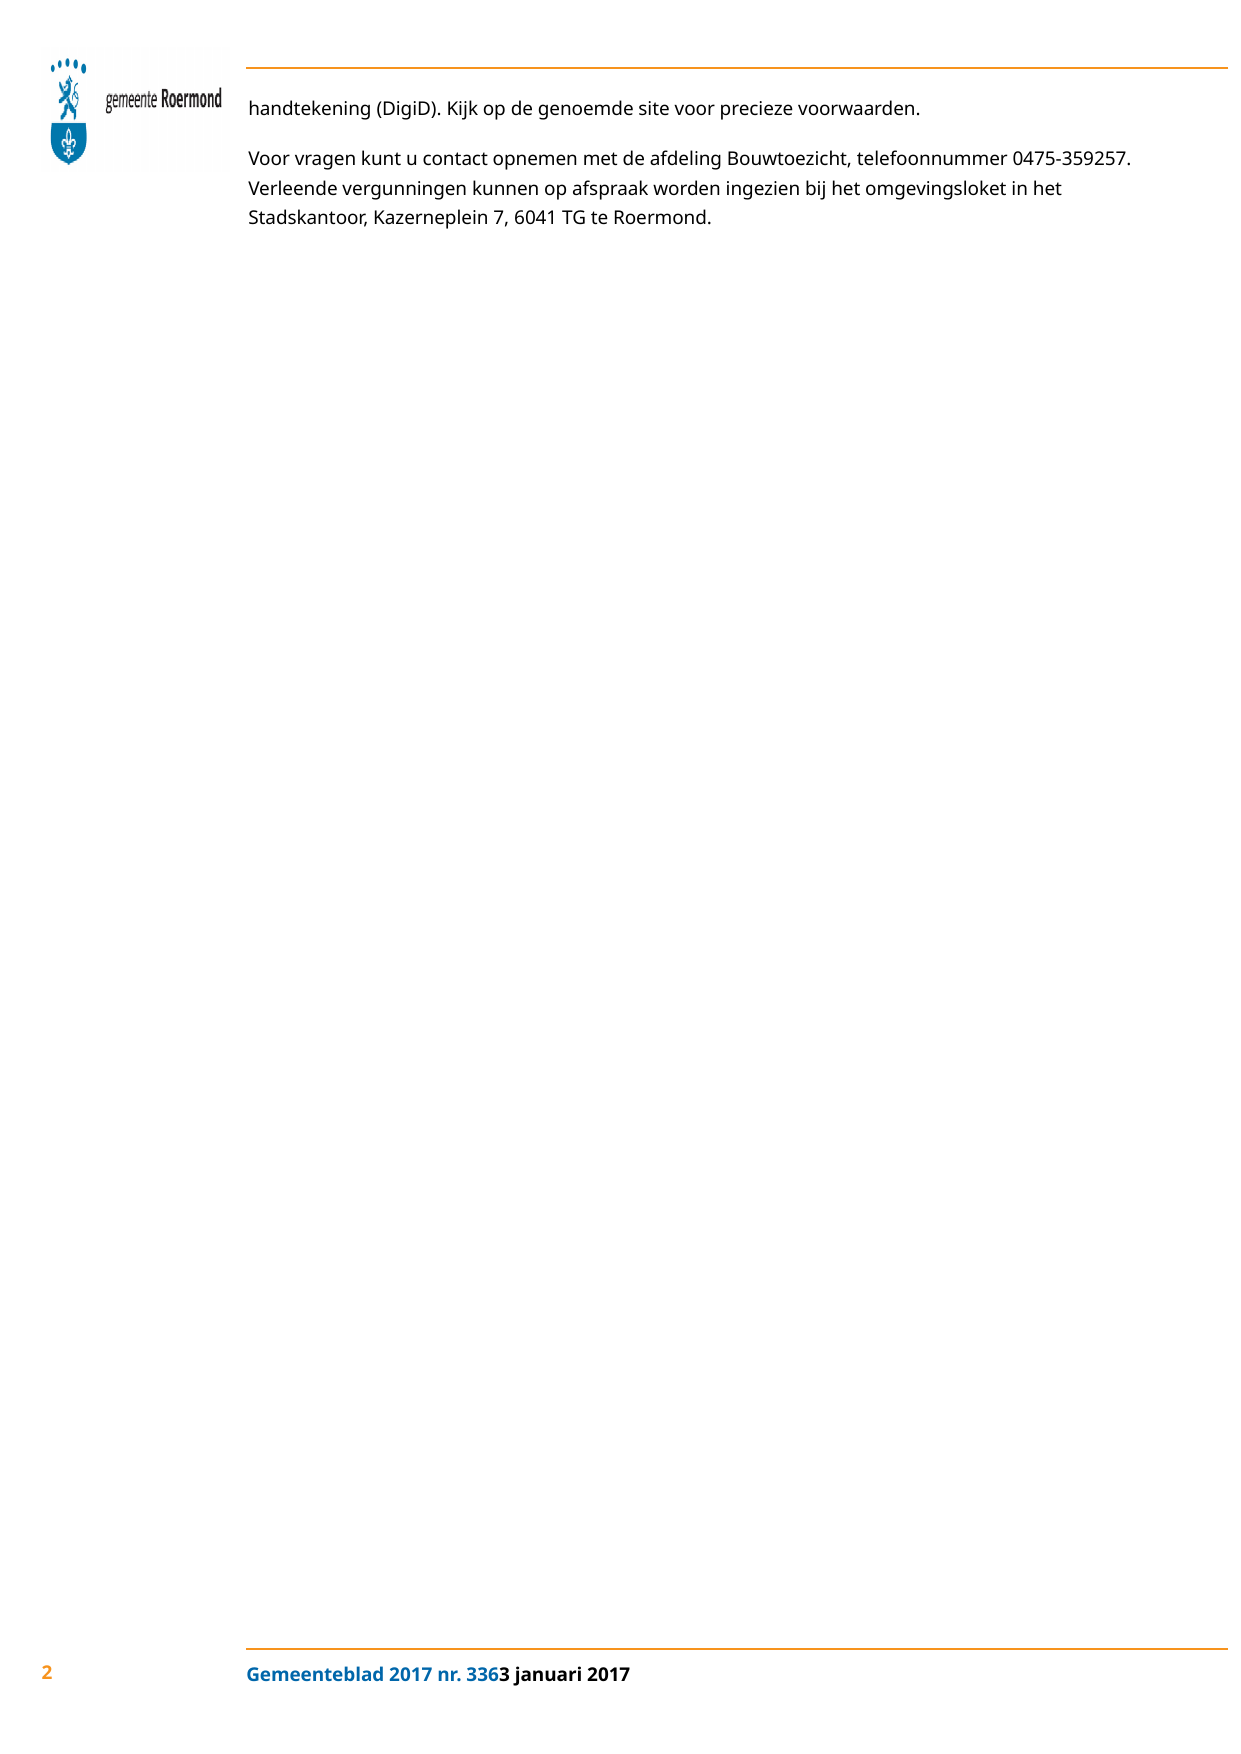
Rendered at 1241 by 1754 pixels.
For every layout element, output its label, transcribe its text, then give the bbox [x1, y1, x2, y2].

picture [41, 47, 231, 172]
text Voor vragen kunt u contact opnemen met de afdeling Bouwtoezicht, telefoonnummer 0475-359257. Verleende vergunningen kunnen op afspraak worden ingezien bij het omgevingsloket in het Stadskantoor, Kazerneplein 7, 6041 TG te Roermond. [248, 145, 1152, 230]
text handtekening (DigiD). Kijk op de genoemde site voor precieze voorwaarden. [248, 95, 1152, 121]
